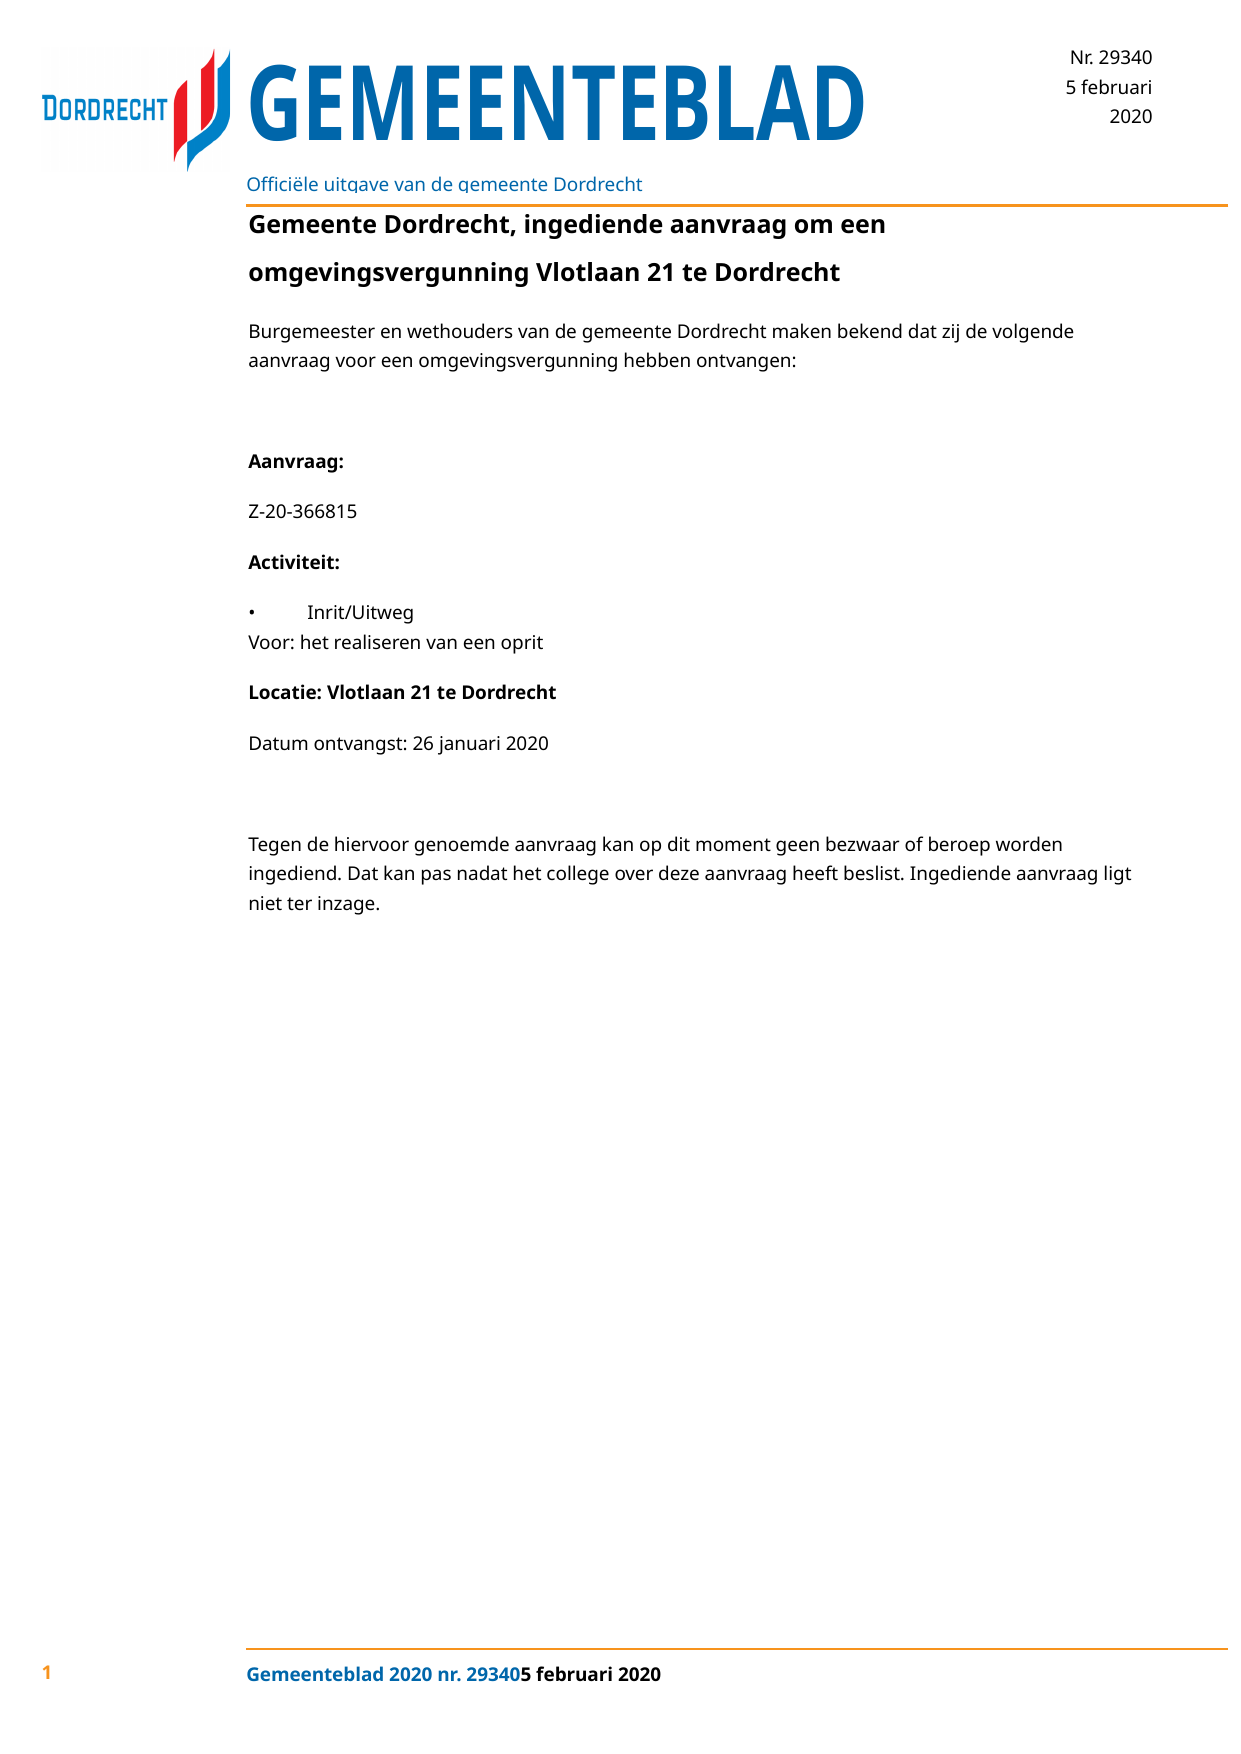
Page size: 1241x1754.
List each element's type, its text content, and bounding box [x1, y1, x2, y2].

text Burgemeester en wethouders van de gemeente Dordrecht maken bekend dat zij de volgende aanvraag voor een omgevingsvergunning hebben ontvangen: [248, 318, 1152, 373]
picture [41, 47, 231, 172]
list Inrit/Uitweg [248, 599, 1152, 625]
text Locatie: Vlotlaan 21 te Dordrecht [248, 679, 1152, 705]
text Gemeente Dordrecht, ingediende aanvraag om een omgevingsvergunning Vlotlaan 21 te Dordrecht [248, 207, 1152, 288]
text Activiteit: [248, 549, 1152, 575]
text Datum ontvangst: 26 januari 2020 [248, 730, 1152, 756]
text Z-20-366815 [248, 499, 1152, 524]
text Tegen de hiervoor genoemde aanvraag kan op dit moment geen bezwaar of beroep worden ingediend. Dat kan pas nadat het college over deze aanvraag heeft beslist. Ingediende aanvraag ligt niet ter inzage. [248, 831, 1152, 916]
text Voor: het realiseren van een oprit [248, 629, 1152, 655]
text Aanvraag: [248, 448, 1152, 474]
